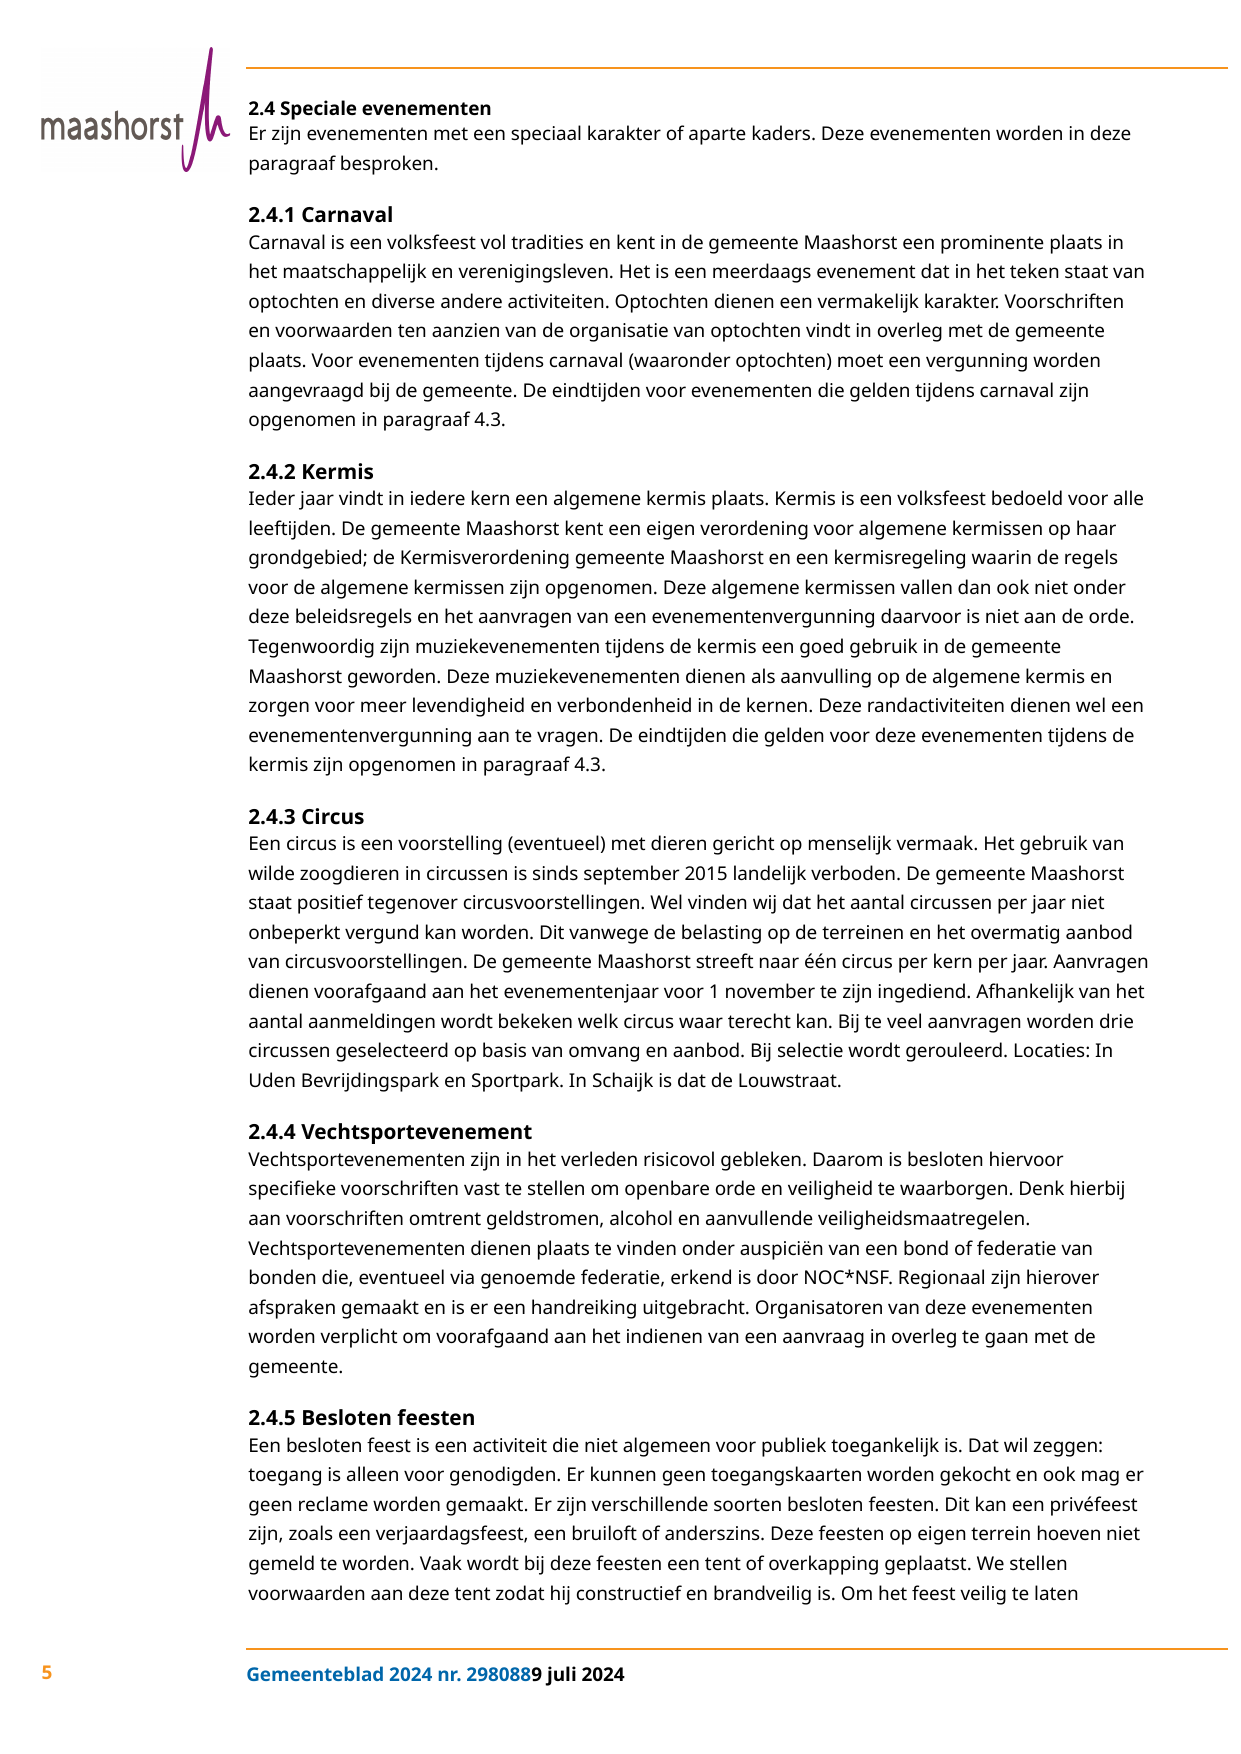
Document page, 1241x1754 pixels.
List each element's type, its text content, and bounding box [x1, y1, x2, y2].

text Carnaval is een volksfeest vol tradities en kent in de gemeente Maashorst een prominente plaats in het maatschappelijk en verenigingsleven. Het is een meerdaags evenement dat in het teken staat van optochten en diverse andere activiteiten. Optochten dienen een vermakelijk karakter. Voorschriften en voorwaarden ten aanzien van de organisatie van optochten vindt in overleg met de gemeente plaats. Voor evenementen tijdens carnaval (waaronder optochten) moet een vergunning worden aangevraagd bij de gemeente. De eindtijden voor evenementen die gelden tijdens carnaval zijn opgenomen in paragraaf 4.3. [248, 229, 1152, 432]
text Een circus is een voorstelling (eventueel) met dieren gericht op menselijk vermaak. Het gebruik van wilde zoogdieren in circussen is sinds september 2015 landelijk verboden. De gemeente Maashorst staat positief tegenover circusvoorstellingen. Wel vinden wij dat het aantal circussen per jaar niet onbeperkt vergund kan worden. Dit vanwege de belasting op de terreinen en het overmatig aanbod van circusvoorstellingen. De gemeente Maashorst streeft naar één circus per kern per jaar. Aanvragen dienen voorafgaand aan het evenementenjaar voor 1 november te zijn ingediend. Afhankelijk van het aantal aanmeldingen wordt bekeken welk circus waar terecht kan. Bij te veel aanvragen worden drie circussen geselecteerd op basis van omvang en aanbod. Bij selectie wordt gerouleerd. Locaties: In Uden Bevrijdingspark en Sportpark. In Schaijk is dat de Louwstraat. [248, 830, 1152, 1093]
text Ieder jaar vindt in iedere kern een algemene kermis plaats. Kermis is een volksfeest bedoeld voor alle leeftijden. De gemeente Maashorst kent een eigen verordening voor algemene kermissen op haar grondgebied; de Kermisverordening gemeente Maashorst en een kermisregeling waarin de regels voor de algemene kermissen zijn opgenomen. Deze algemene kermissen vallen dan ook niet onder deze beleidsregels en het aanvragen van een evenementenvergunning daarvoor is niet aan de orde. Tegenwoordig zijn muziekevenementen tijdens de kermis een goed gebruik in de gemeente Maashorst geworden. Deze muziekevenementen dienen als aanvulling op de algemene kermis en zorgen voor meer levendigheid en verbondenheid in de kernen. Deze randactiviteiten dienen wel een evenementenvergunning aan te vragen. De eindtijden die gelden voor deze evenementen tijdens de kermis zijn opgenomen in paragraaf 4.3. [248, 485, 1152, 777]
text 2.4.2 Kermis [248, 457, 1152, 485]
text 2.4.5 Besloten feesten [248, 1403, 1152, 1432]
text 2.4.3 Circus [248, 802, 1152, 830]
text Er zijn evenementen met een speciaal karakter of aparte kaders. Deze evenementen worden in deze paragraaf besproken. [248, 121, 1152, 176]
text 2.4.4 Vechtsportevenement [248, 1117, 1152, 1146]
text 2.4.1 Carnaval [248, 201, 1152, 229]
text Een besloten feest is een activiteit die niet algemeen voor publiek toegankelijk is. Dat wil zeggen: toegang is alleen voor genodigden. Er kunnen geen toegangskaarten worden gekocht en ook mag er geen reclame worden gemaakt. Er zijn verschillende soorten besloten feesten. Dit kan een privéfeest zijn, zoals een verjaardagsfeest, een bruiloft of anderszins. Deze feesten op eigen terrein hoeven niet gemeld te worden. Vaak wordt bij deze feesten een tent of overkapping geplaatst. We stellen voorwaarden aan deze tent zodat hij constructief en brandveilig is. Om het feest veilig te laten [248, 1432, 1152, 1606]
text Vechtsportevenementen zijn in het verleden risicovol gebleken. Daarom is besloten hiervoor specifieke voorschriften vast te stellen om openbare orde en veiligheid te waarborgen. Denk hierbij aan voorschriften omtrent geldstromen, alcohol en aanvullende veiligheidsmaatregelen. Vechtsportevenementen dienen plaats te vinden onder auspiciën van een bond of federatie van bonden die, eventueel via genoemde federatie, erkend is door NOC*NSF. Regionaal zijn hierover afspraken gemaakt en is er een handreiking uitgebracht. Organisatoren van deze evenementen worden verplicht om voorafgaand aan het indienen van een aanvraag in overleg te gaan met de gemeente. [248, 1146, 1152, 1379]
picture [41, 47, 231, 172]
text 2.4 Speciale evenementen [248, 95, 1152, 121]
